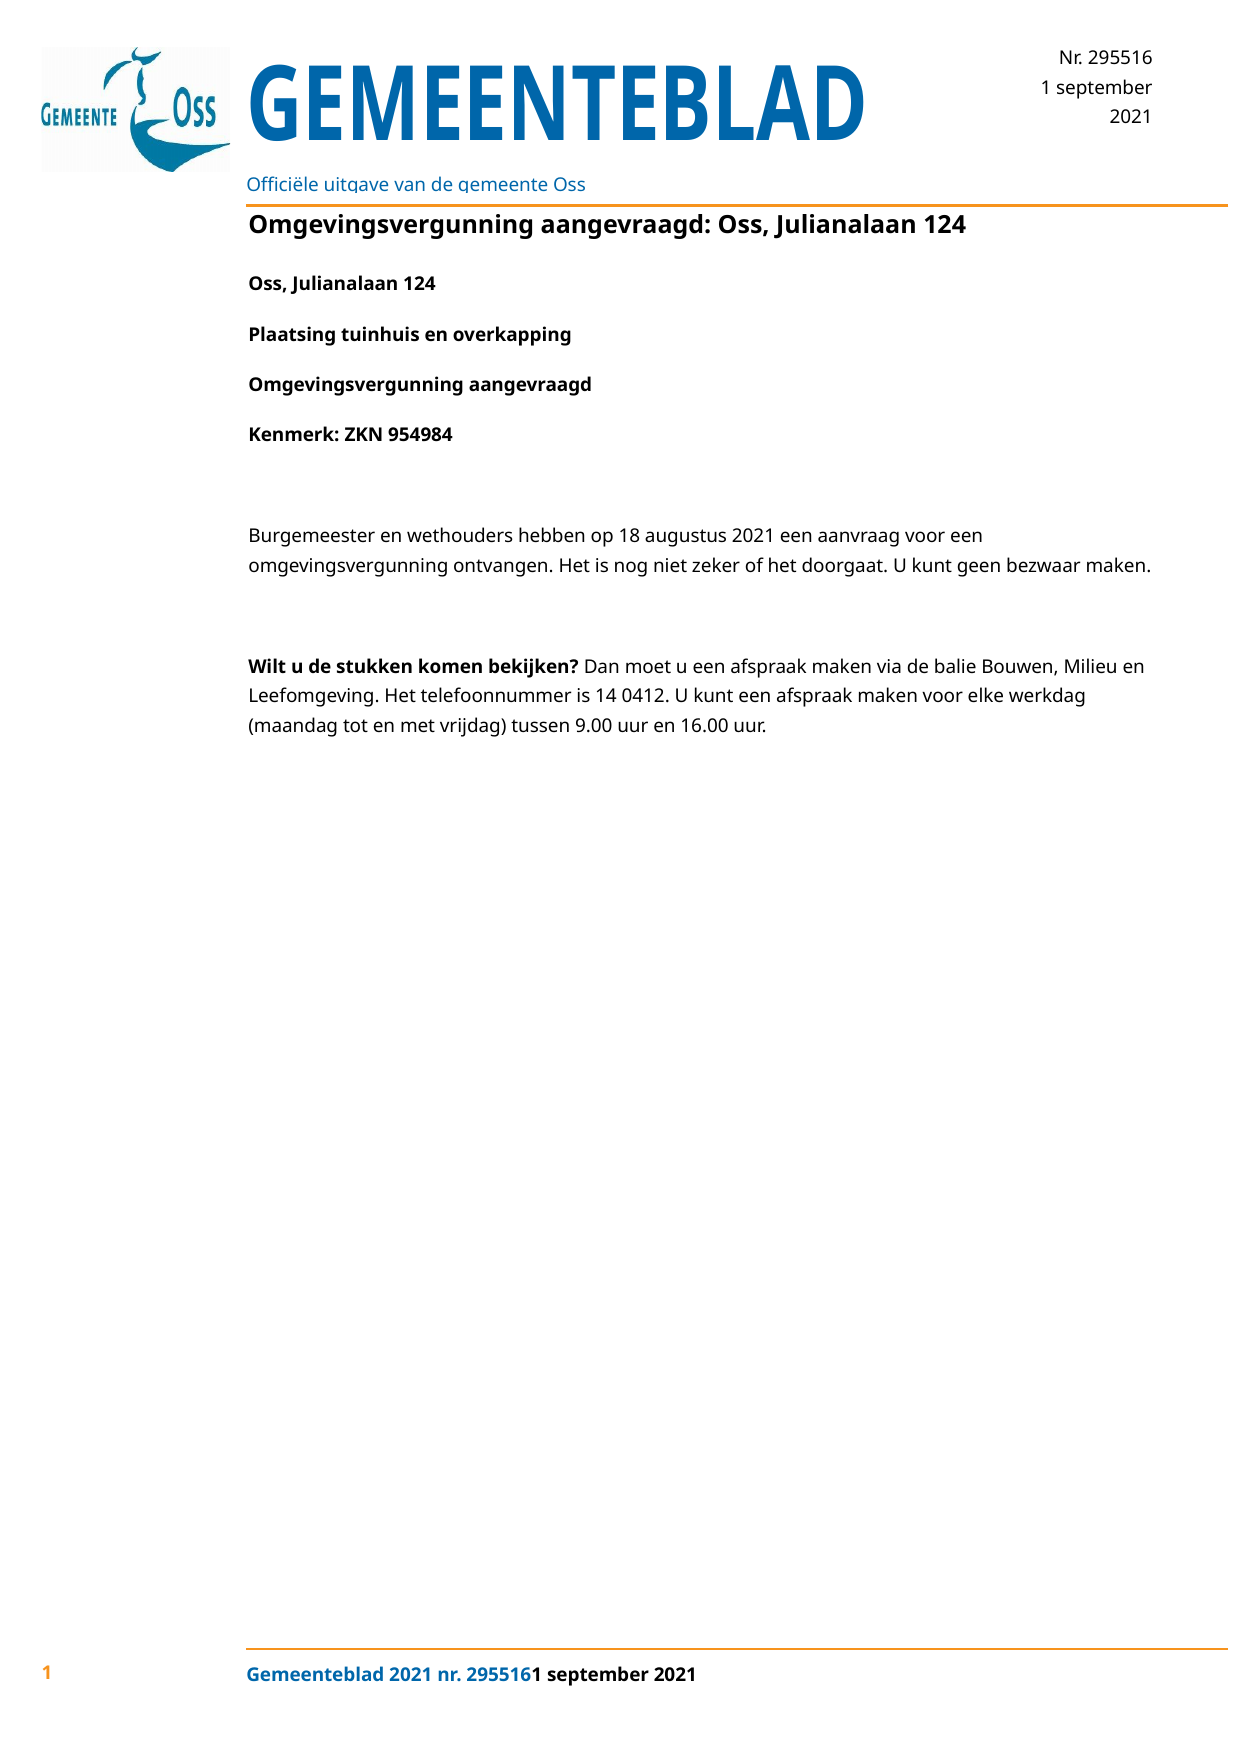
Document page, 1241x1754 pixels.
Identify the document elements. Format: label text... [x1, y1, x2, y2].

picture [41, 47, 231, 172]
text Omgevingsvergunning aangevraagd [248, 371, 1152, 397]
text Oss, Julianalaan 124 [248, 270, 1152, 296]
text Plaatsing tuinhuis en overkapping [248, 321, 1152, 346]
text Kenmerk: ZKN 954984 [248, 422, 1152, 447]
text Wilt u de stukken komen bekijken? Dan moet u een afspraak maken via de balie Bouwen, Milieu en Leefomgeving. Het telefoonnummer is 14 0412. U kunt een afspraak maken voor elke werkdag (maandag tot en met vrijdag) tussen 9.00 uur en 16.00 uur. [248, 653, 1152, 738]
text Omgevingsvergunning aangevraagd: Oss, Julianalaan 124 [248, 207, 1152, 241]
text Burgemeester en wethouders hebben op 18 augustus 2021 een aanvraag voor een omgevingsvergunning ontvangen. Het is nog niet zeker of het doorgaat. U kunt geen bezwaar maken. [248, 522, 1152, 578]
